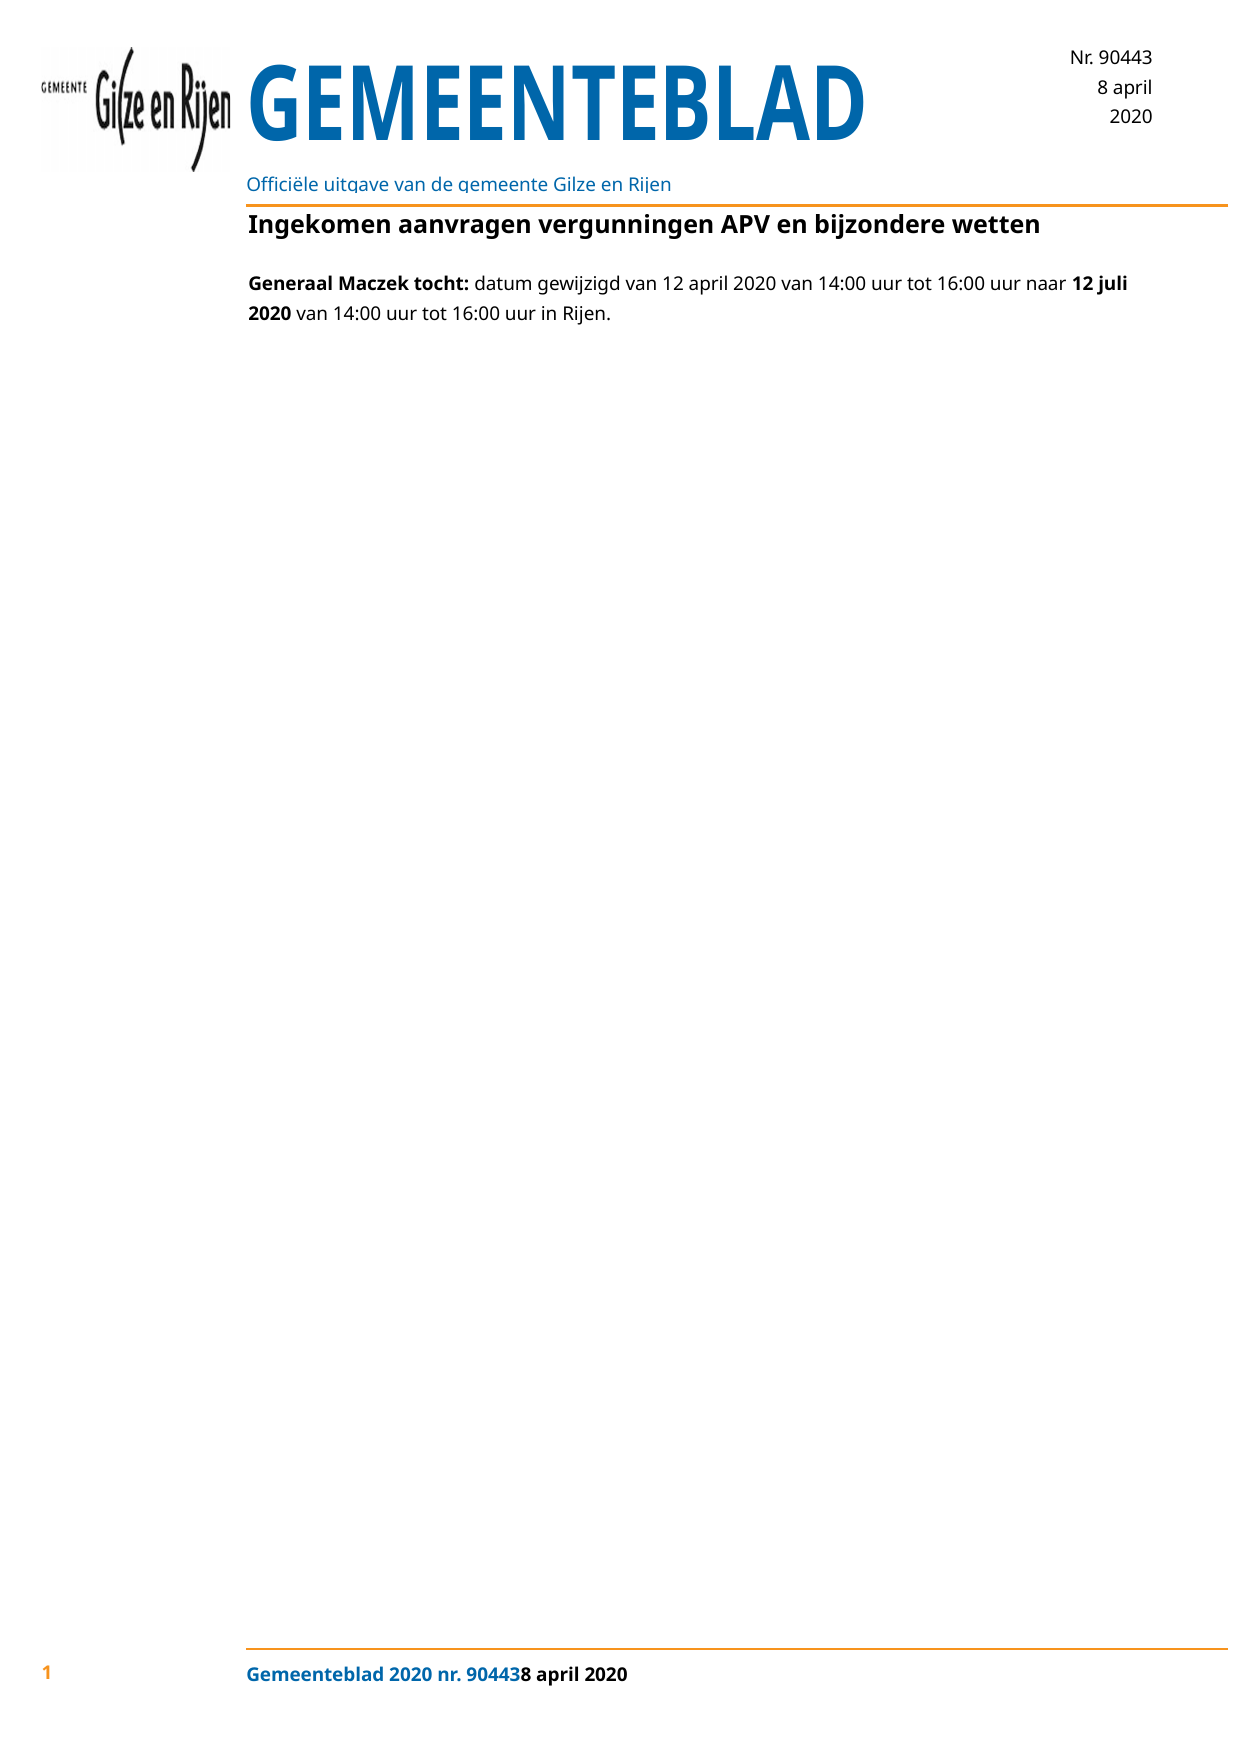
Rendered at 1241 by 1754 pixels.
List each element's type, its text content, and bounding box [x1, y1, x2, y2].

text Ingekomen aanvragen vergunningen APV en bijzondere wetten [248, 207, 1152, 241]
picture [41, 47, 231, 172]
text Generaal Maczek tocht: datum gewijzigd van 12 april 2020 van 14:00 uur tot 16:00 uur naar 12 juli 2020 van 14:00 uur tot 16:00 uur in Rijen. [248, 270, 1152, 326]
